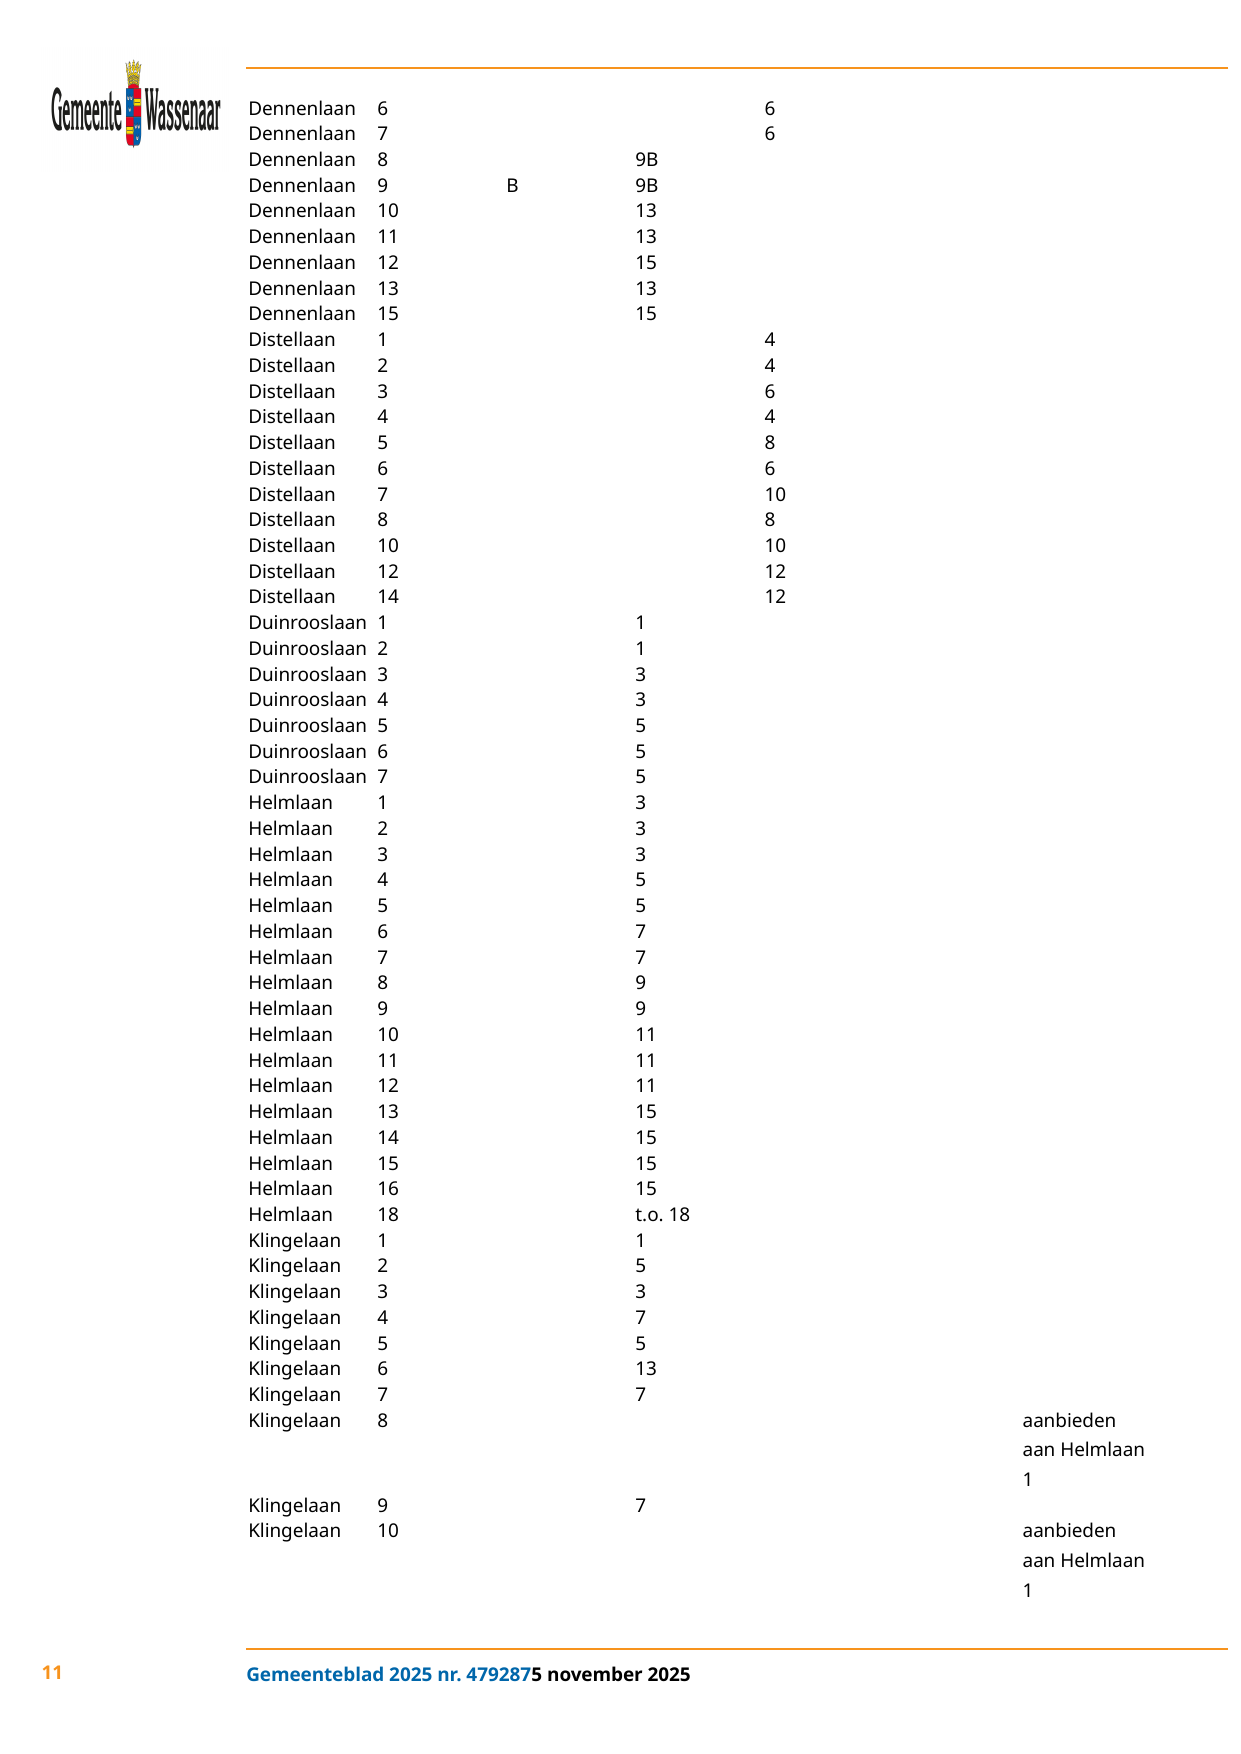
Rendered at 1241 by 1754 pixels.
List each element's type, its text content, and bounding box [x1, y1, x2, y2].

table_cell [506, 995, 635, 1021]
table_cell Dennenlaan [248, 95, 377, 121]
table_cell 10 [377, 198, 506, 223]
table_cell [764, 1073, 1022, 1098]
table_cell Dennenlaan [248, 224, 377, 249]
table_cell 9 [377, 1492, 506, 1518]
table_cell Dennenlaan [248, 121, 377, 146]
table_cell 7 [377, 121, 506, 146]
table_cell 18 [377, 1201, 506, 1227]
table_cell Helmlaan [248, 1021, 377, 1047]
table_cell 5 [635, 867, 764, 892]
table_cell 11 [377, 224, 506, 249]
table_cell 13 [635, 1356, 764, 1381]
table_cell 8 [377, 970, 506, 995]
table_cell [1023, 609, 1152, 635]
table_cell 6 [764, 95, 1022, 121]
table_cell [506, 455, 635, 481]
table_cell [506, 944, 635, 969]
table_cell 15 [635, 1175, 764, 1201]
table_cell 3 [377, 378, 506, 403]
table_cell 7 [635, 918, 764, 944]
table_cell 8 [377, 1407, 506, 1492]
table_cell Distellaan [248, 326, 377, 352]
table_cell 10 [377, 1021, 506, 1047]
table_cell [764, 1304, 1022, 1330]
table_cell 5 [377, 429, 506, 455]
table_cell Helmlaan [248, 1073, 377, 1098]
table_cell [764, 944, 1022, 969]
table_cell [1023, 867, 1152, 892]
table_cell [635, 532, 764, 558]
table_cell [764, 1047, 1022, 1072]
table_cell [1023, 1253, 1152, 1278]
table_cell 13 [635, 275, 764, 301]
table_cell [1023, 275, 1152, 301]
table_cell 1 [377, 1227, 506, 1253]
table_cell [764, 790, 1022, 815]
table_cell 11 [635, 1021, 764, 1047]
table_cell 7 [377, 944, 506, 969]
table_cell [764, 249, 1022, 275]
table_cell 5 [635, 893, 764, 918]
table_cell [1023, 712, 1152, 738]
table_cell [1023, 970, 1152, 995]
table_cell [764, 301, 1022, 326]
table_cell [1023, 1124, 1152, 1150]
table_cell 6 [764, 121, 1022, 146]
table_cell [506, 1227, 635, 1253]
table_cell Helmlaan [248, 867, 377, 892]
table_cell 4 [377, 687, 506, 712]
table_cell [506, 1047, 635, 1072]
table_cell B [506, 172, 635, 198]
table_cell [506, 1492, 635, 1518]
table_cell 6 [377, 455, 506, 481]
table_cell [1023, 429, 1152, 455]
table_cell 3 [635, 661, 764, 687]
table_cell 12 [377, 558, 506, 584]
table_cell [1023, 224, 1152, 249]
table_cell 13 [635, 224, 764, 249]
table_cell [1023, 404, 1152, 429]
table_cell [506, 224, 635, 249]
table_cell [764, 172, 1022, 198]
table_cell Klingelaan [248, 1381, 377, 1407]
table_cell Duinrooslaan [248, 712, 377, 738]
table_cell 11 [377, 1047, 506, 1072]
table_cell [506, 506, 635, 532]
table_cell [764, 1098, 1022, 1124]
table_cell Duinrooslaan [248, 661, 377, 687]
table_cell aanbieden aan Helmlaan 1 [1023, 1407, 1152, 1492]
table_cell 10 [764, 532, 1022, 558]
table_cell [1023, 764, 1152, 789]
table_cell [764, 764, 1022, 789]
table_cell [1023, 815, 1152, 841]
table_cell Helmlaan [248, 893, 377, 918]
table_cell [764, 224, 1022, 249]
table_cell [1023, 1304, 1152, 1330]
table_cell [764, 867, 1022, 892]
table_cell 7 [377, 1381, 506, 1407]
table_cell [1023, 995, 1152, 1021]
table_cell [764, 1253, 1022, 1278]
table_cell 2 [377, 1253, 506, 1278]
table_cell [1023, 1356, 1152, 1381]
table_cell [1023, 1381, 1152, 1407]
table_cell 6 [377, 1356, 506, 1381]
table_cell Dennenlaan [248, 249, 377, 275]
table_cell Klingelaan [248, 1518, 377, 1602]
table_cell Distellaan [248, 532, 377, 558]
table_cell [506, 1356, 635, 1381]
table_cell [506, 198, 635, 223]
table_cell Klingelaan [248, 1227, 377, 1253]
table_cell [764, 1201, 1022, 1227]
table_cell 5 [635, 1253, 764, 1278]
table_cell Dennenlaan [248, 172, 377, 198]
table_cell Dennenlaan [248, 146, 377, 172]
table_cell 1 [635, 635, 764, 661]
table_cell [764, 609, 1022, 635]
table_cell 5 [377, 893, 506, 918]
table_cell [1023, 506, 1152, 532]
table_cell [1023, 790, 1152, 815]
table_cell Helmlaan [248, 944, 377, 969]
table_cell [506, 1330, 635, 1356]
table_cell [1023, 1227, 1152, 1253]
table_cell Dennenlaan [248, 275, 377, 301]
table_cell [1023, 944, 1152, 969]
table_cell [506, 1407, 635, 1492]
table_cell Helmlaan [248, 1098, 377, 1124]
table_cell 9 [635, 995, 764, 1021]
table_cell [764, 1175, 1022, 1201]
table_cell Helmlaan [248, 1124, 377, 1150]
table_cell 7 [635, 944, 764, 969]
table_cell 13 [635, 198, 764, 223]
table_cell Klingelaan [248, 1356, 377, 1381]
table_cell [635, 455, 764, 481]
table_cell [506, 558, 635, 584]
table_cell Distellaan [248, 352, 377, 378]
table_cell 15 [635, 301, 764, 326]
table_cell [1023, 95, 1152, 121]
table_cell [1023, 1021, 1152, 1047]
table_cell [1023, 558, 1152, 584]
table_cell [764, 275, 1022, 301]
table_cell [1023, 1047, 1152, 1072]
table_cell [764, 635, 1022, 661]
table_cell 7 [635, 1304, 764, 1330]
table_cell Klingelaan [248, 1304, 377, 1330]
table_cell [764, 1124, 1022, 1150]
table_cell [764, 1278, 1022, 1304]
table_cell [506, 661, 635, 687]
table_cell [764, 918, 1022, 944]
table_cell [1023, 249, 1152, 275]
table_cell [1023, 1098, 1152, 1124]
table_cell [1023, 172, 1152, 198]
table_cell [1023, 378, 1152, 403]
table_cell [1023, 326, 1152, 352]
table_cell [764, 970, 1022, 995]
table_cell 7 [635, 1492, 764, 1518]
table_cell 3 [635, 1278, 764, 1304]
table_cell 3 [377, 1278, 506, 1304]
table_cell 9B [635, 146, 764, 172]
table_cell Helmlaan [248, 1047, 377, 1072]
table_cell [635, 584, 764, 609]
table_cell [506, 1201, 635, 1227]
table_cell Helmlaan [248, 1150, 377, 1175]
table_cell [1023, 661, 1152, 687]
table_cell [506, 275, 635, 301]
table_cell [506, 738, 635, 764]
table_cell 1 [377, 609, 506, 635]
table_cell [506, 1124, 635, 1150]
table_cell [635, 352, 764, 378]
table_cell [764, 815, 1022, 841]
table_cell [506, 893, 635, 918]
table_cell [506, 352, 635, 378]
table_cell Dennenlaan [248, 301, 377, 326]
table_cell [1023, 455, 1152, 481]
table_cell [635, 558, 764, 584]
table_cell 1 [377, 790, 506, 815]
table_cell [635, 121, 764, 146]
table_cell [764, 1227, 1022, 1253]
table_cell 5 [635, 712, 764, 738]
table_cell [764, 1492, 1022, 1518]
table_cell [1023, 1278, 1152, 1304]
table_cell 9 [377, 172, 506, 198]
table_cell 4 [764, 326, 1022, 352]
table_cell 1 [635, 1227, 764, 1253]
table_cell [764, 738, 1022, 764]
table_cell [635, 506, 764, 532]
table_cell 4 [377, 404, 506, 429]
table_cell [506, 867, 635, 892]
table_cell [1023, 1201, 1152, 1227]
table_cell [1023, 121, 1152, 146]
table_cell 4 [764, 352, 1022, 378]
table_cell Distellaan [248, 404, 377, 429]
table_cell [506, 970, 635, 995]
table_cell 12 [764, 584, 1022, 609]
table_cell [1023, 1330, 1152, 1356]
table_cell 5 [635, 738, 764, 764]
table_cell [506, 918, 635, 944]
table_cell [1023, 481, 1152, 506]
table_cell [506, 841, 635, 867]
table_cell aanbieden aan Helmlaan 1 [1023, 1518, 1152, 1602]
table_cell [1023, 738, 1152, 764]
table_cell 7 [635, 1381, 764, 1407]
table_cell [764, 687, 1022, 712]
table_cell Klingelaan [248, 1253, 377, 1278]
table_cell 12 [377, 1073, 506, 1098]
table_cell [635, 378, 764, 403]
table_cell 2 [377, 352, 506, 378]
table_cell 6 [377, 95, 506, 121]
table_cell Klingelaan [248, 1330, 377, 1356]
table_cell 8 [377, 146, 506, 172]
table_cell [506, 1175, 635, 1201]
table_cell Duinrooslaan [248, 738, 377, 764]
table_cell 12 [764, 558, 1022, 584]
table_cell [506, 481, 635, 506]
table_cell [506, 121, 635, 146]
table_cell [635, 95, 764, 121]
table_cell Helmlaan [248, 815, 377, 841]
table_cell [1023, 1073, 1152, 1098]
table_cell 3 [635, 841, 764, 867]
table_cell [764, 1518, 1022, 1602]
table_cell [1023, 584, 1152, 609]
table_cell 5 [635, 1330, 764, 1356]
table_cell [764, 198, 1022, 223]
table_cell [506, 584, 635, 609]
table_cell [1023, 893, 1152, 918]
table_cell 4 [377, 867, 506, 892]
table_cell [1023, 918, 1152, 944]
table_cell [506, 609, 635, 635]
table_cell 10 [377, 532, 506, 558]
table_cell Helmlaan [248, 995, 377, 1021]
table_cell [764, 1021, 1022, 1047]
table_cell Duinrooslaan [248, 764, 377, 789]
table_cell Helmlaan [248, 841, 377, 867]
table_cell [1023, 687, 1152, 712]
table_cell 7 [377, 764, 506, 789]
table_cell 15 [377, 301, 506, 326]
table_cell 2 [377, 815, 506, 841]
table_cell [1023, 198, 1152, 223]
picture [41, 47, 231, 172]
table_cell [1023, 1150, 1152, 1175]
table_cell [764, 1330, 1022, 1356]
table_cell [506, 815, 635, 841]
table_cell t.o. 18 [635, 1201, 764, 1227]
table_cell 1 [377, 326, 506, 352]
table_cell 15 [635, 1150, 764, 1175]
table_cell [506, 1073, 635, 1098]
table_cell Distellaan [248, 506, 377, 532]
table_cell Klingelaan [248, 1407, 377, 1492]
table_cell Klingelaan [248, 1278, 377, 1304]
table_cell [506, 687, 635, 712]
table_cell Helmlaan [248, 790, 377, 815]
table_cell [764, 1356, 1022, 1381]
table_cell [506, 764, 635, 789]
table_cell Helmlaan [248, 918, 377, 944]
table_cell [635, 1407, 764, 1492]
table_cell [1023, 146, 1152, 172]
table_cell [635, 1518, 764, 1602]
table_cell 13 [377, 1098, 506, 1124]
table_cell Distellaan [248, 429, 377, 455]
table_cell 11 [635, 1047, 764, 1072]
table_cell [764, 893, 1022, 918]
table_cell 3 [377, 661, 506, 687]
table_cell Distellaan [248, 584, 377, 609]
table_cell [1023, 1492, 1152, 1518]
table_cell [506, 1381, 635, 1407]
table_cell Distellaan [248, 558, 377, 584]
table_cell 1 [635, 609, 764, 635]
table_cell 5 [377, 712, 506, 738]
table_cell 10 [377, 1518, 506, 1602]
table_cell [506, 326, 635, 352]
table_cell 4 [764, 404, 1022, 429]
table_cell Dennenlaan [248, 198, 377, 223]
table_cell [1023, 532, 1152, 558]
table_cell 14 [377, 584, 506, 609]
table_cell 4 [377, 1304, 506, 1330]
table_cell 6 [764, 455, 1022, 481]
table_cell [506, 635, 635, 661]
table_cell 9 [377, 995, 506, 1021]
table_cell 15 [377, 1150, 506, 1175]
table_cell 8 [764, 429, 1022, 455]
table_cell 3 [377, 841, 506, 867]
table_cell [764, 146, 1022, 172]
table_cell 15 [635, 249, 764, 275]
table_cell Distellaan [248, 378, 377, 403]
table_cell [506, 1021, 635, 1047]
table_cell [764, 1150, 1022, 1175]
table_cell 8 [764, 506, 1022, 532]
table_cell [506, 790, 635, 815]
table_cell Helmlaan [248, 970, 377, 995]
table_cell Distellaan [248, 455, 377, 481]
table_cell Klingelaan [248, 1492, 377, 1518]
table_cell [506, 1278, 635, 1304]
table_cell Duinrooslaan [248, 609, 377, 635]
table_cell Duinrooslaan [248, 687, 377, 712]
table_cell 15 [635, 1124, 764, 1150]
table_cell [506, 378, 635, 403]
table_cell [506, 532, 635, 558]
table_cell 6 [377, 918, 506, 944]
table_cell [764, 1407, 1022, 1492]
table_cell 8 [377, 506, 506, 532]
table_cell 2 [377, 635, 506, 661]
table_cell [635, 404, 764, 429]
table_cell 6 [764, 378, 1022, 403]
table_cell 16 [377, 1175, 506, 1201]
table_cell [1023, 635, 1152, 661]
table_cell 10 [764, 481, 1022, 506]
table_cell [506, 146, 635, 172]
table_cell Distellaan [248, 481, 377, 506]
table_cell Helmlaan [248, 1175, 377, 1201]
table_cell [506, 1518, 635, 1602]
table_cell [635, 481, 764, 506]
table_cell 15 [635, 1098, 764, 1124]
table_cell [764, 1381, 1022, 1407]
table_cell 9B [635, 172, 764, 198]
table_cell 3 [635, 790, 764, 815]
table_cell 3 [635, 687, 764, 712]
table_cell [506, 1150, 635, 1175]
table_cell 3 [635, 815, 764, 841]
table_cell 5 [377, 1330, 506, 1356]
table_cell [1023, 301, 1152, 326]
table_cell 12 [377, 249, 506, 275]
table_cell [506, 404, 635, 429]
table_cell [506, 301, 635, 326]
table_cell [764, 661, 1022, 687]
table_cell [506, 1304, 635, 1330]
table_cell 7 [377, 481, 506, 506]
table_cell [764, 841, 1022, 867]
table_cell [506, 95, 635, 121]
table_cell 14 [377, 1124, 506, 1150]
table_cell 6 [377, 738, 506, 764]
table_cell [1023, 1175, 1152, 1201]
table_cell Duinrooslaan [248, 635, 377, 661]
table_cell [1023, 841, 1152, 867]
table_cell 9 [635, 970, 764, 995]
table_cell Helmlaan [248, 1201, 377, 1227]
table_cell 5 [635, 764, 764, 789]
table_cell [635, 326, 764, 352]
table_cell [506, 1253, 635, 1278]
table_cell [764, 712, 1022, 738]
table_cell [506, 1098, 635, 1124]
table_cell 13 [377, 275, 506, 301]
table_cell [635, 429, 764, 455]
table_cell 11 [635, 1073, 764, 1098]
table_cell [506, 249, 635, 275]
table_cell [506, 429, 635, 455]
table_cell [506, 712, 635, 738]
table_cell [764, 995, 1022, 1021]
table_cell [1023, 352, 1152, 378]
